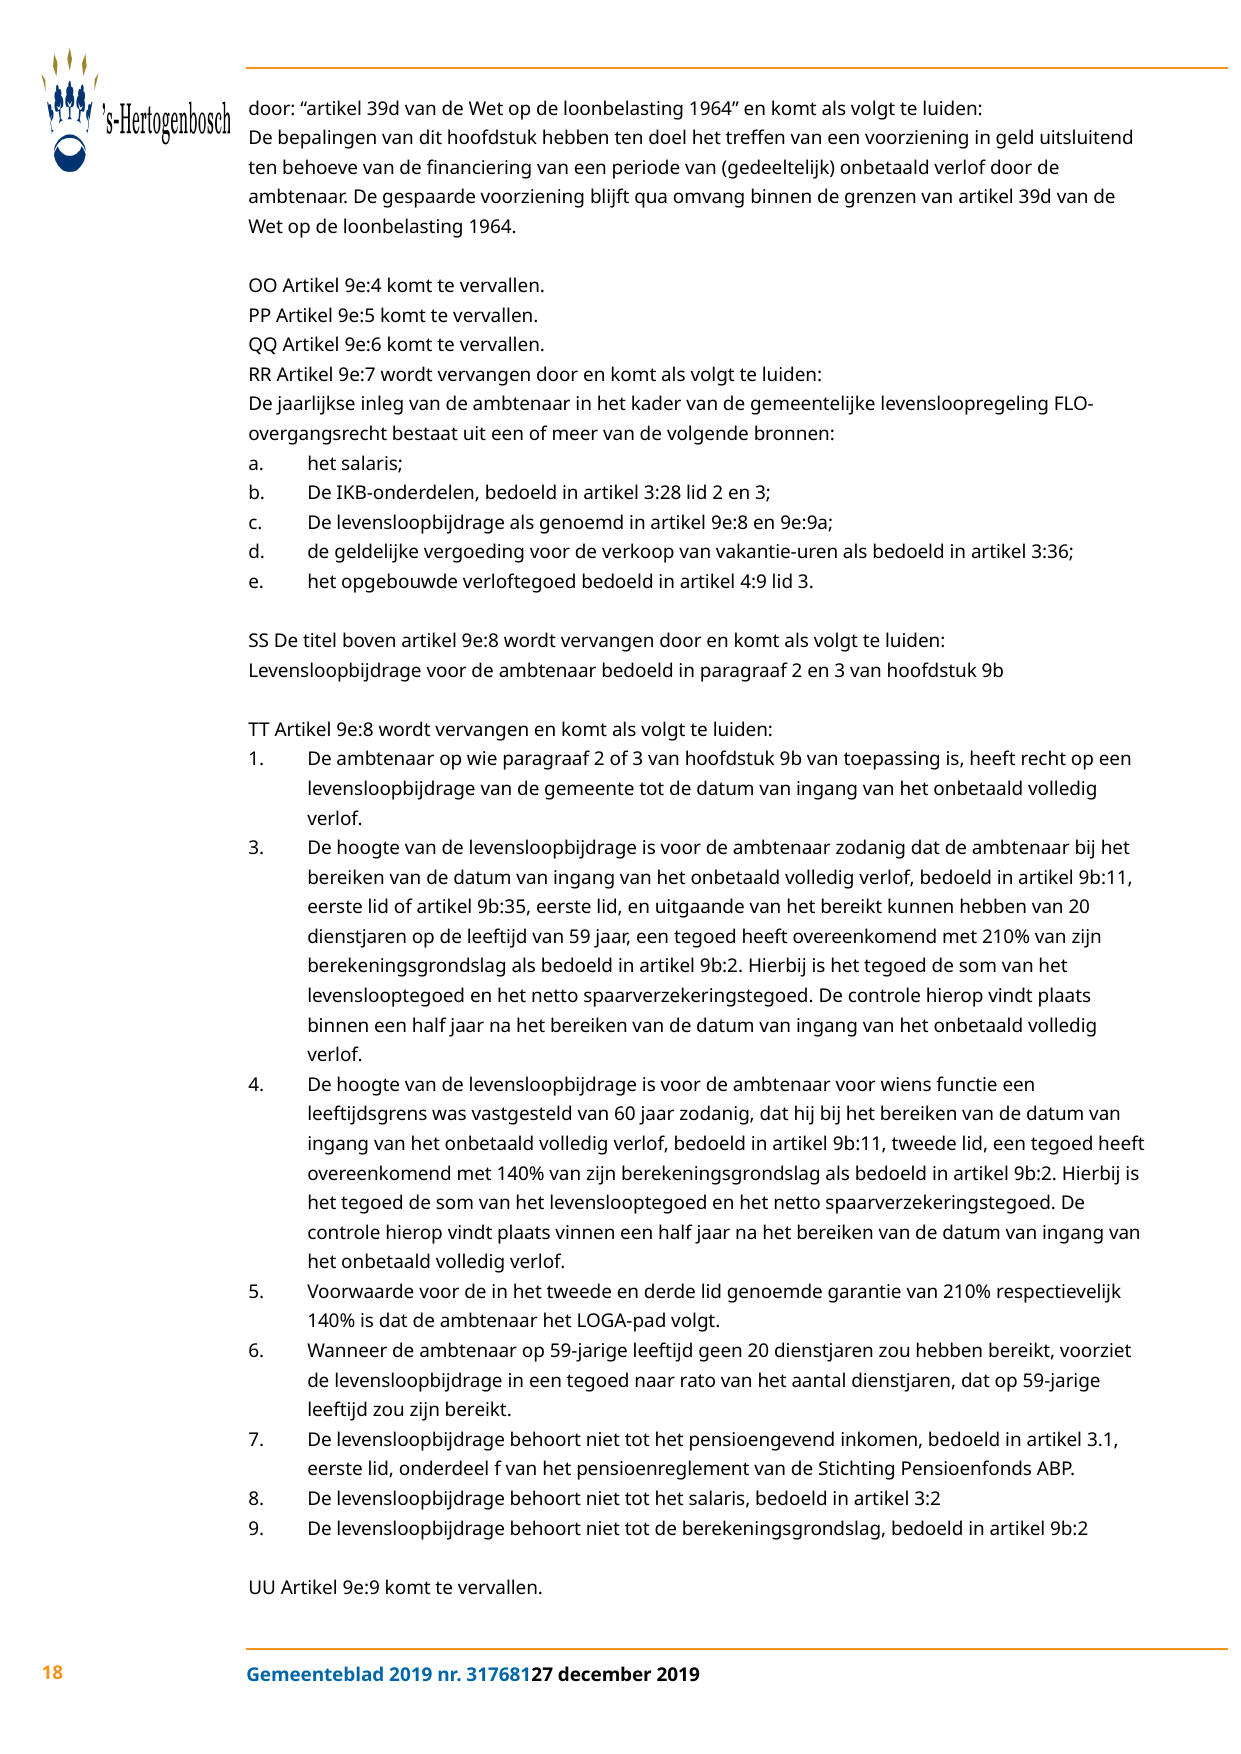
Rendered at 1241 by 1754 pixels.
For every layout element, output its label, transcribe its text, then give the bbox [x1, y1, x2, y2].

picture [41, 47, 231, 172]
list De levensloopbijdrage behoort niet tot het salaris, bedoeld in artikel 3:2 [248, 1485, 1152, 1511]
list De IKB-onderdelen, bedoeld in artikel 3:28 lid 2 en 3; [248, 479, 1152, 505]
list De levensloopbijdrage behoort niet tot de berekeningsgrondslag, bedoeld in artikel 9b:2 [248, 1515, 1152, 1541]
list De ambtenaar op wie paragraaf 2 of 3 van hoofdstuk 9b van toepassing is, heeft recht op een levensloopbijdrage van de gemeente tot de datum van ingang van het onbetaald volledig verlof. [248, 746, 1152, 831]
text SS De titel boven artikel 9e:8 wordt vervangen door en komt als volgt te luiden: [248, 627, 1152, 653]
list Wanneer de ambtenaar op 59-jarige leeftijd geen 20 dienstjaren zou hebben bereikt, voorziet de levensloopbijdrage in een tegoed naar rato van het aantal dienstjaren, dat op 59-jarige leeftijd zou zijn bereikt. [248, 1337, 1152, 1422]
list De levensloopbijdrage behoort niet tot het pensioengevend inkomen, bedoeld in artikel 3.1, eerste lid, onderdeel f van het pensioenreglement van de Stichting Pensioenfonds ABP. [248, 1426, 1152, 1481]
list het opgebouwde verloftegoed bedoeld in artikel 4:9 lid 3. [248, 568, 1152, 594]
text QQ Artikel 9e:6 komt te vervallen. [248, 331, 1152, 357]
text TT Artikel 9e:8 wordt vervangen en komt als volgt te luiden: [248, 716, 1152, 742]
text UU Artikel 9e:9 komt te vervallen. [248, 1574, 1152, 1600]
list De levensloopbijdrage als genoemd in artikel 9e:8 en 9e:9a; [248, 509, 1152, 535]
text De bepalingen van dit hoofdstuk hebben ten doel het treffen van een voorziening in geld uitsluitend ten behoeve van de financiering van een periode van (gedeeltelijk) onbetaald verlof door de ambtenaar. De gespaarde voorziening blijft qua omvang binnen de grenzen van artikel 39d van de Wet op de loonbelasting 1964. [248, 124, 1152, 239]
text De jaarlijkse inleg van de ambtenaar in het kader van de gemeentelijke levensloopregeling FLO-overgangsrecht bestaat uit een of meer van de volgende bronnen: [248, 391, 1152, 446]
text RR Artikel 9e:7 wordt vervangen door en komt als volgt te luiden: [248, 361, 1152, 387]
list de geldelijke vergoeding voor de verkoop van vakantie-uren als bedoeld in artikel 3:36; [248, 538, 1152, 564]
text door: “artikel 39d van de Wet op de loonbelasting 1964” en komt als volgt te luiden: [248, 95, 1152, 121]
list Voorwaarde voor de in het tweede en derde lid genoemde garantie van 210% respectievelijk 140% is dat de ambtenaar het LOGA-pad volgt. [248, 1278, 1152, 1333]
list het salaris; [248, 450, 1152, 476]
text PP Artikel 9e:5 komt te vervallen. [248, 302, 1152, 328]
list De hoogte van de levensloopbijdrage is voor de ambtenaar zodanig dat de ambtenaar bij het bereiken van de datum van ingang van het onbetaald volledig verlof, bedoeld in artikel 9b:11, eerste lid of artikel 9b:35, eerste lid, en uitgaande van het bereikt kunnen hebben van 20 dienstjaren op de leeftijd van 59 jaar, een tegoed heeft overeenkomend met 210% van zijn berekeningsgrondslag als bedoeld in artikel 9b:2. Hierbij is het tegoed de som van het levenslooptegoed en het netto spaarverzekeringstegoed. De controle hierop vindt plaats binnen een half jaar na het bereiken van de datum van ingang van het onbetaald volledig verlof. [248, 834, 1152, 1067]
list De hoogte van de levensloopbijdrage is voor de ambtenaar voor wiens functie een leeftijdsgrens was vastgesteld van 60 jaar zodanig, dat hij bij het bereiken van de datum van ingang van het onbetaald volledig verlof, bedoeld in artikel 9b:11, tweede lid, een tegoed heeft overeenkomend met 140% van zijn berekeningsgrondslag als bedoeld in artikel 9b:2. Hierbij is het tegoed de som van het levenslooptegoed en het netto spaarverzekeringstegoed. De controle hierop vindt plaats vinnen een half jaar na het bereiken van de datum van ingang van het onbetaald volledig verlof. [248, 1071, 1152, 1274]
text Levensloopbijdrage voor de ambtenaar bedoeld in paragraaf 2 en 3 van hoofdstuk 9b [248, 657, 1152, 683]
text OO Artikel 9e:4 komt te vervallen. [248, 272, 1152, 298]
